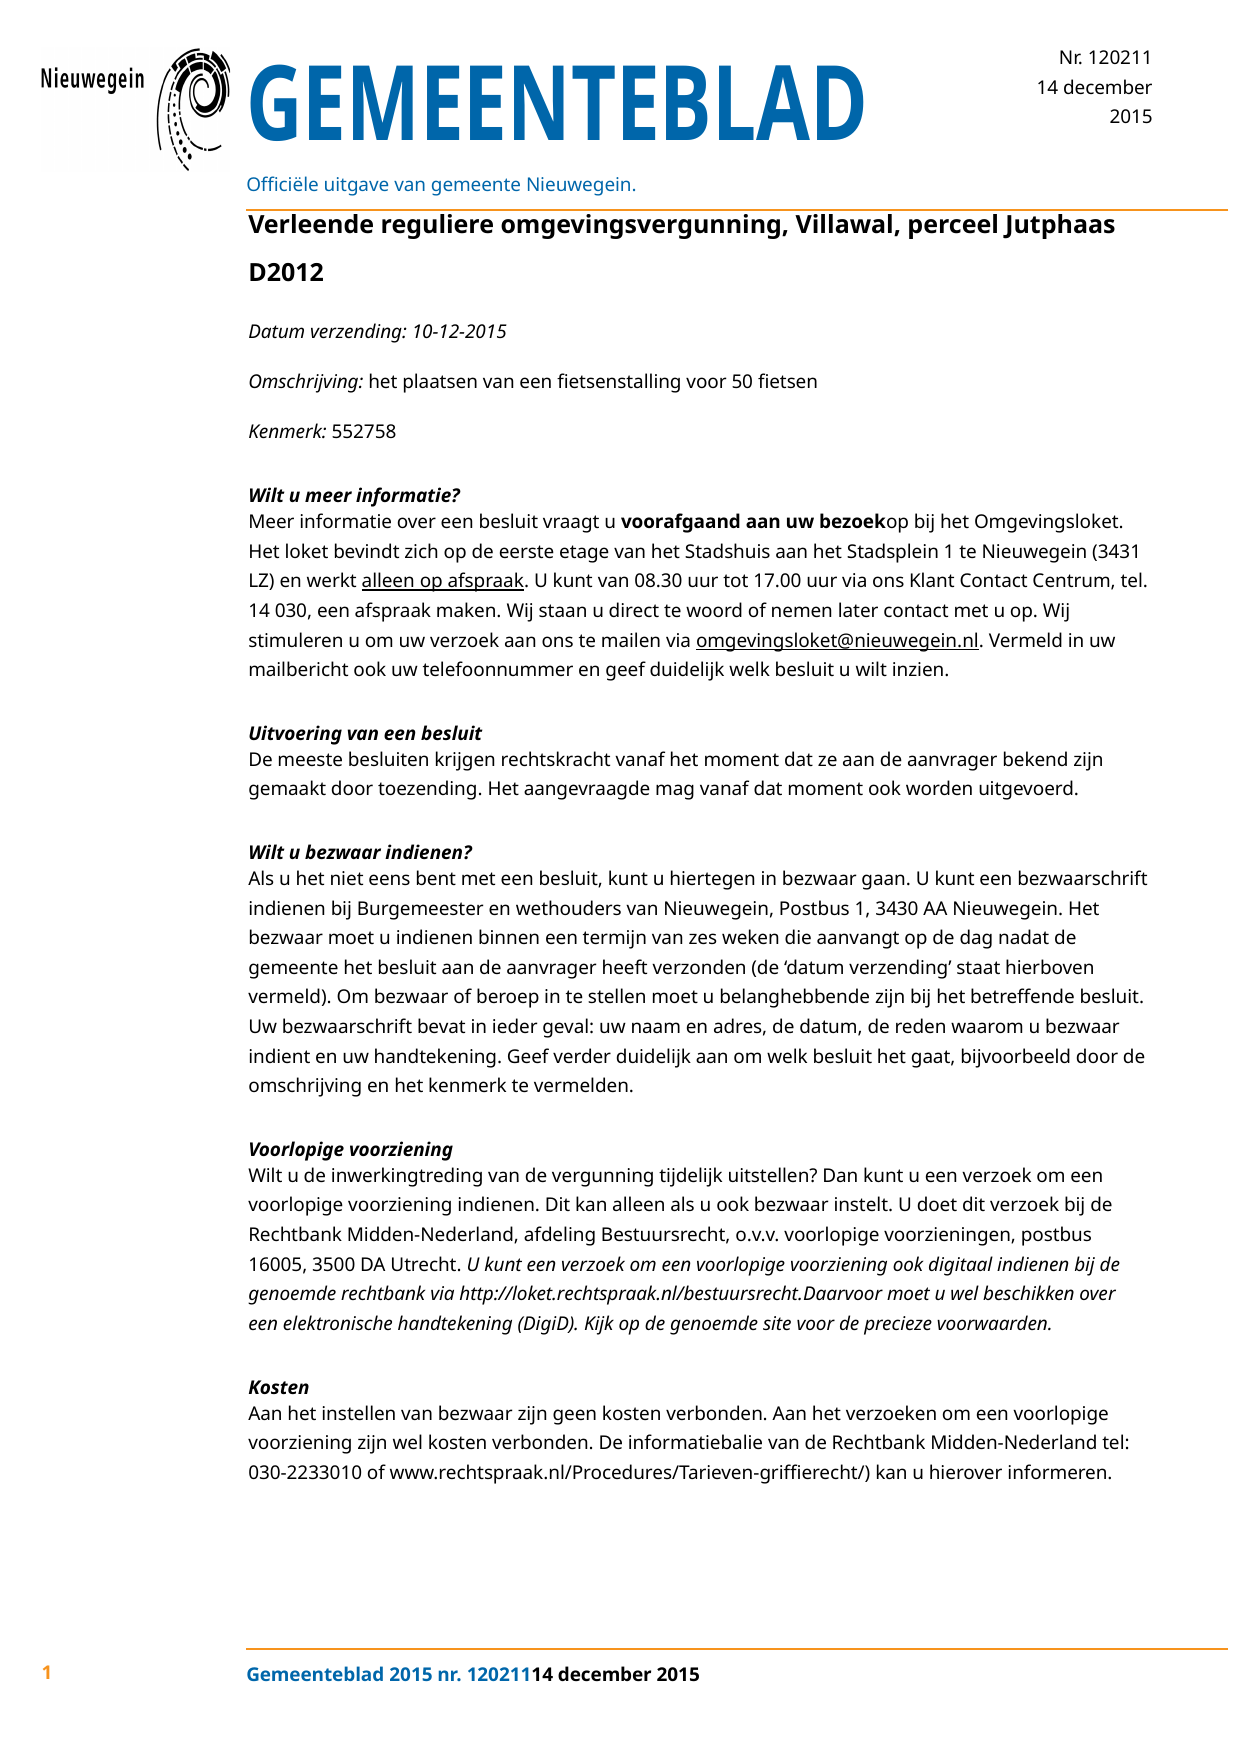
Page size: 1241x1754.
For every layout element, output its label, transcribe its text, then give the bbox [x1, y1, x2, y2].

text Kenmerk: 552758 [248, 419, 1152, 444]
text Wilt u bezwaar indienen? [248, 839, 1152, 865]
text Kosten [248, 1374, 1152, 1400]
text Wilt u de inwerkingtreding van de vergunning tijdelijk uitstellen? Dan kunt u een verzoek om een voorlopige voorziening indienen. Dit kan alleen als u ook bezwaar instelt. U doet dit verzoek bij de Rechtbank Midden-Nederland, afdeling Bestuursrecht, o.v.v. voorlopige voorzieningen, postbus 16005, 3500 DA Utrecht. U kunt een verzoek om een voorlopige voorziening ook digitaal indienen bij de genoemde rechtbank via http://loket.rechtspraak.nl/bestuursrecht.Daarvoor moet u wel beschikken over een elektronische handtekening (DigiD). Kijk op de genoemde site voor de precieze voorwaarden. [248, 1162, 1152, 1336]
picture [41, 47, 231, 172]
text Uitvoering van een besluit [248, 720, 1152, 746]
text Meer informatie over een besluit vraagt u voorafgaand aan uw bezoekop bij het Omgevingsloket. Het loket bevindt zich op de eerste etage van het Stadshuis aan het Stadsplein 1 te Nieuwegein (3431 LZ) en werkt alleen op afspraak. U kunt van 08.30 uur tot 17.00 uur via ons Klant Contact Centrum, tel. 14 030, een afspraak maken. Wij staan u direct te woord of nemen later contact met u op. Wij stimuleren u om uw verzoek aan ons te mailen via omgevingsloket@nieuwegein.nl. Vermeld in uw mailbericht ook uw telefoonnummer en geef duidelijk welk besluit u wilt inzien. [248, 508, 1152, 682]
text Aan het instellen van bezwaar zijn geen kosten verbonden. Aan het verzoeken om een voorlopige voorziening zijn wel kosten verbonden. De informatiebalie van de Rechtbank Midden-Nederland tel: 030-2233010 of www.rechtspraak.nl/Procedures/Tarieven-griffierecht/) kan u hierover informeren. [248, 1400, 1152, 1484]
text Datum verzending: 10-12-2015 [248, 318, 1152, 344]
text Wilt u meer informatie? [248, 483, 1152, 508]
text Als u het niet eens bent met een besluit, kunt u hiertegen in bezwaar gaan. U kunt een bezwaarschrift indienen bij Burgemeester en wethouders van Nieuwegein, Postbus 1, 3430 AA Nieuwegein. Het bezwaar moet u indienen binnen een termijn van zes weken die aanvangt op de dag nadat de gemeente het besluit aan de aanvrager heeft verzonden (de ‘datum verzending’ staat hierboven vermeld). Om bezwaar of beroep in te stellen moet u belanghebbende zijn bij het betreffende besluit. Uw bezwaarschrift bevat in ieder geval: uw naam en adres, de datum, de reden waarom u bezwaar indient en uw handtekening. Geef verder duidelijk aan om welk besluit het gaat, bijvoorbeeld door de omschrijving en het kenmerk te vermelden. [248, 865, 1152, 1098]
text Verleende reguliere omgevingsvergunning, Villawal, perceel Jutphaas D2012 [248, 211, 1152, 288]
text Omschrijving: het plaatsen van een fietsenstalling voor 50 fietsen [248, 368, 1152, 394]
text De meeste besluiten krijgen rechtskracht vanaf het moment dat ze aan de aanvrager bekend zijn gemaakt door toezending. Het aangevraagde mag vanaf dat moment ook worden uitgevoerd. [248, 746, 1152, 801]
text Voorlopige voorziening [248, 1136, 1152, 1162]
